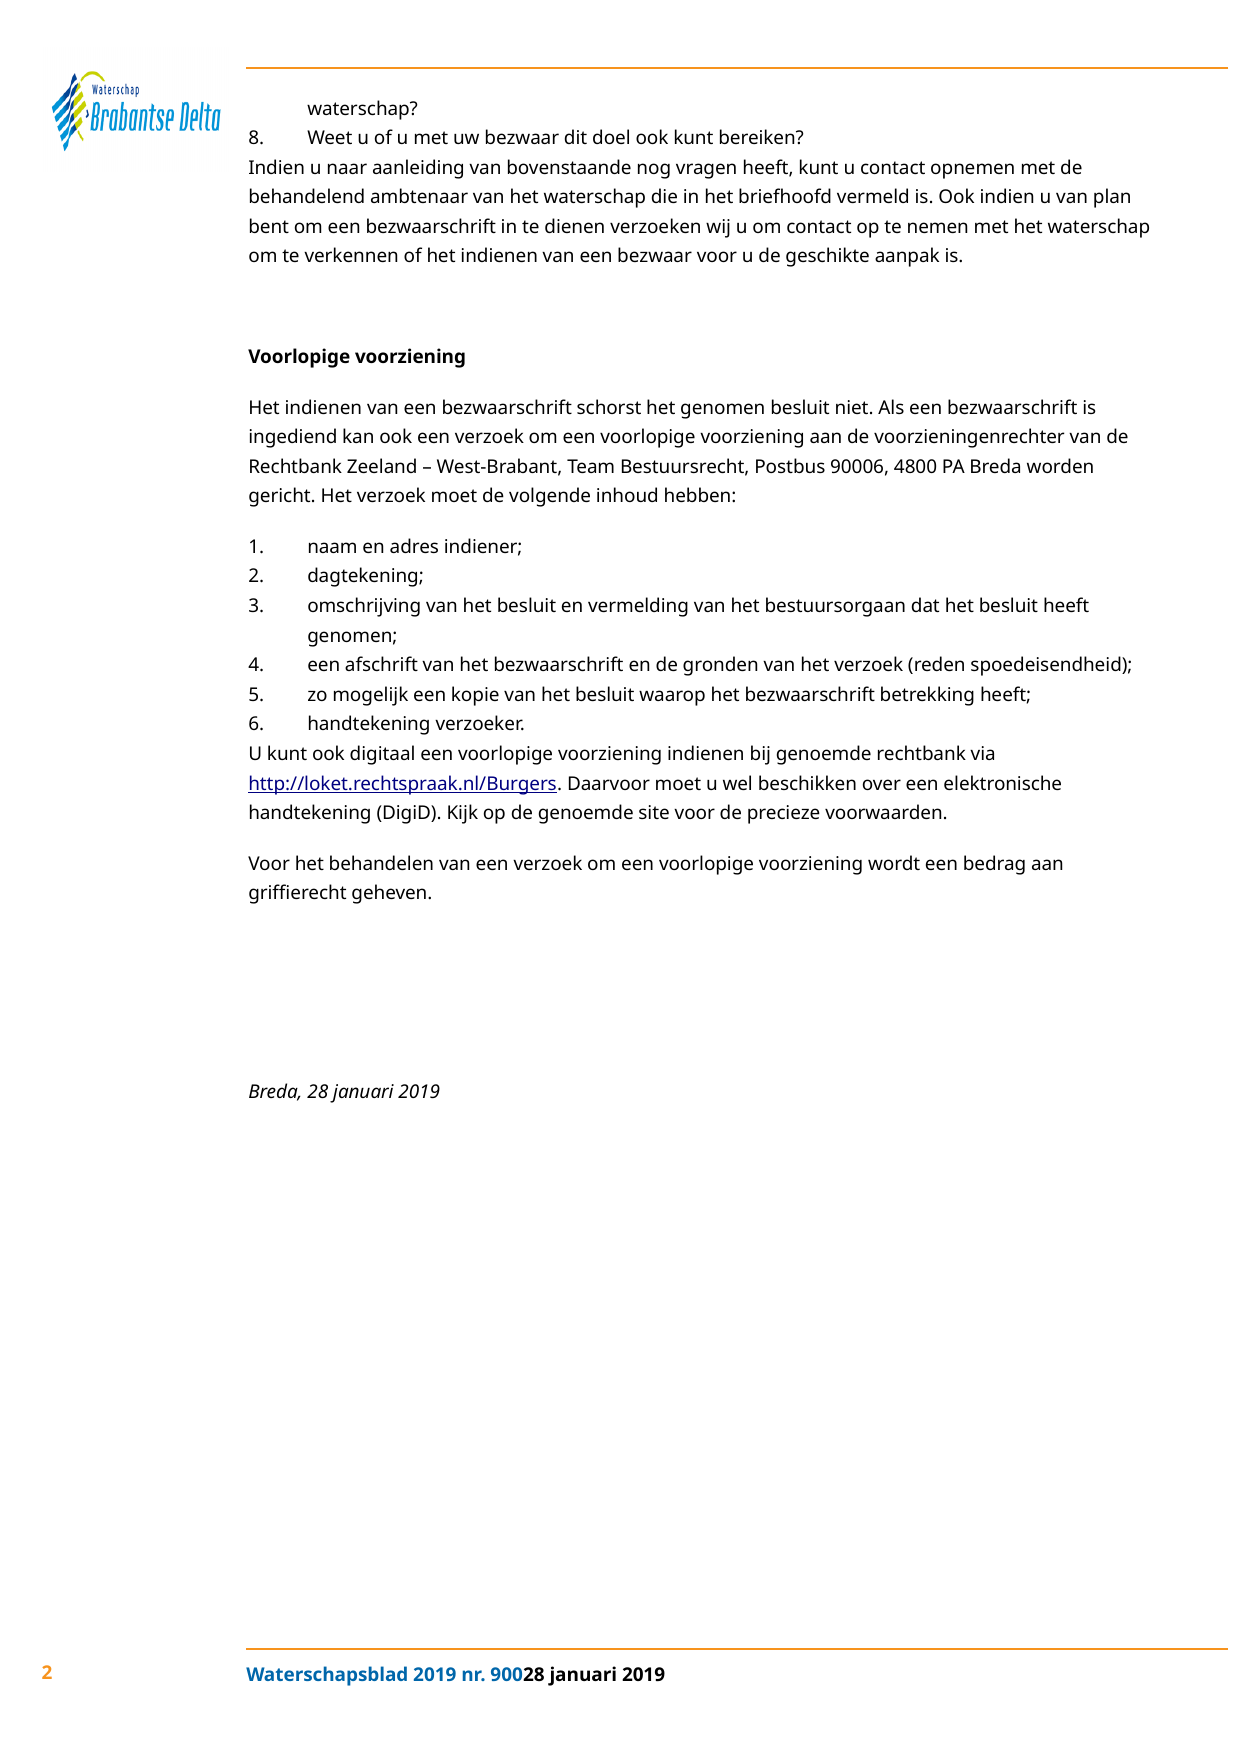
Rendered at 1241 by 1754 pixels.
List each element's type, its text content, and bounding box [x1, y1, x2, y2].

text Voor het behandelen van een verzoek om een voorlopige voorziening wordt een bedrag aan griffierecht geheven. [248, 850, 1152, 905]
list een afschrift van het bezwaarschrift en de gronden van het verzoek (reden spoedeisendheid); [248, 651, 1152, 677]
list waterschap? [248, 95, 1152, 121]
list handtekening verzoeker. [248, 711, 1152, 736]
list dagtekening; [248, 563, 1152, 588]
list zo mogelijk een kopie van het besluit waarop het bezwaarschrift betrekking heeft; [248, 681, 1152, 707]
list omschrijving van het besluit en vermelding van het bestuursorgaan dat het besluit heeft genomen; [248, 592, 1152, 648]
list naam en adres indiener; [248, 533, 1152, 559]
text Het indienen van een bezwaarschrift schorst het genomen besluit niet. Als een bezwaarschrift is ingediend kan ook een verzoek om een voorlopige voorziening aan de voorzieningenrechter van de Rechtbank Zeeland – West-Brabant, Team Bestuursrecht, Postbus 90006, 4800 PA Breda worden gericht. Het verzoek moet de volgende inhoud hebben: [248, 394, 1152, 508]
text Voorlopige voorziening [248, 343, 1152, 369]
text U kunt ook digitaal een voorlopige voorziening indienen bij genoemde rechtbank via http://loket.rechtspraak.nl/Burgers. Daarvoor moet u wel beschikken over een elektronische handtekening (DigiD). Kijk op de genoemde site voor de precieze voorwaarden. [248, 740, 1152, 825]
list Weet u of u met uw bezwaar dit doel ook kunt bereiken? [248, 124, 1152, 150]
text Breda, 28 januari 2019 [248, 1078, 1152, 1104]
picture [41, 47, 231, 172]
text Indien u naar aanleiding van bovenstaande nog vragen heeft, kunt u contact opnemen met de behandelend ambtenaar van het waterschap die in het briefhoofd vermeld is. Ook indien u van plan bent om een bezwaarschrift in te dienen verzoeken wij u om contact op te nemen met het waterschap om te verkennen of het indienen van een bezwaar voor u de geschikte aanpak is. [248, 154, 1152, 268]
